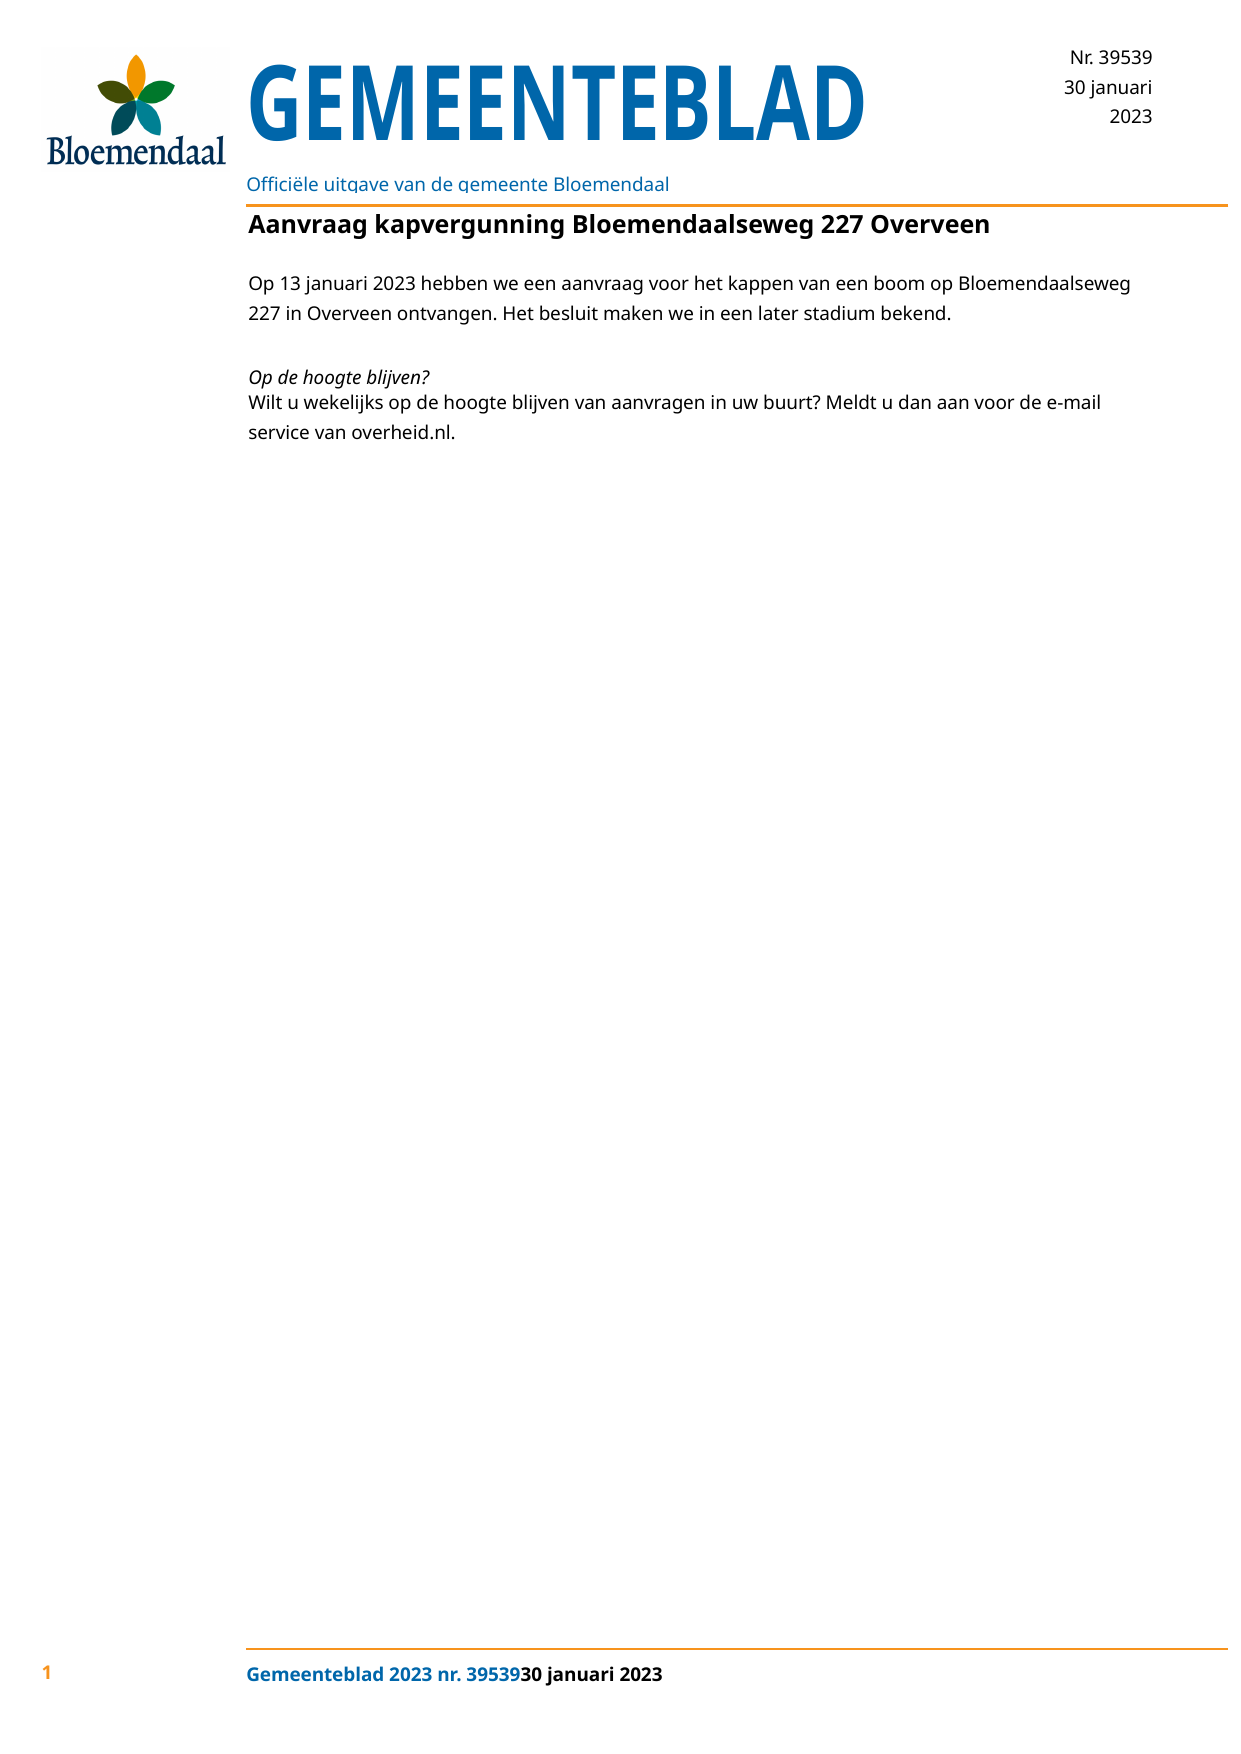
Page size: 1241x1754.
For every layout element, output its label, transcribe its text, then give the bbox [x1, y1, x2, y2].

text Wilt u wekelijks op de hoogte blijven van aanvragen in uw buurt? Meldt u dan aan voor de e-mail service van overheid.nl. [248, 389, 1152, 445]
text Op 13 januari 2023 hebben we een aanvraag voor het kappen van een boom op Bloemendaalseweg 227 in Overveen ontvangen. Het besluit maken we in een later stadium bekend. [248, 270, 1152, 326]
text Op de hoogte blijven? [248, 364, 1152, 389]
text Aanvraag kapvergunning Bloemendaalseweg 227 Overveen [248, 207, 1152, 241]
picture [41, 47, 231, 172]
